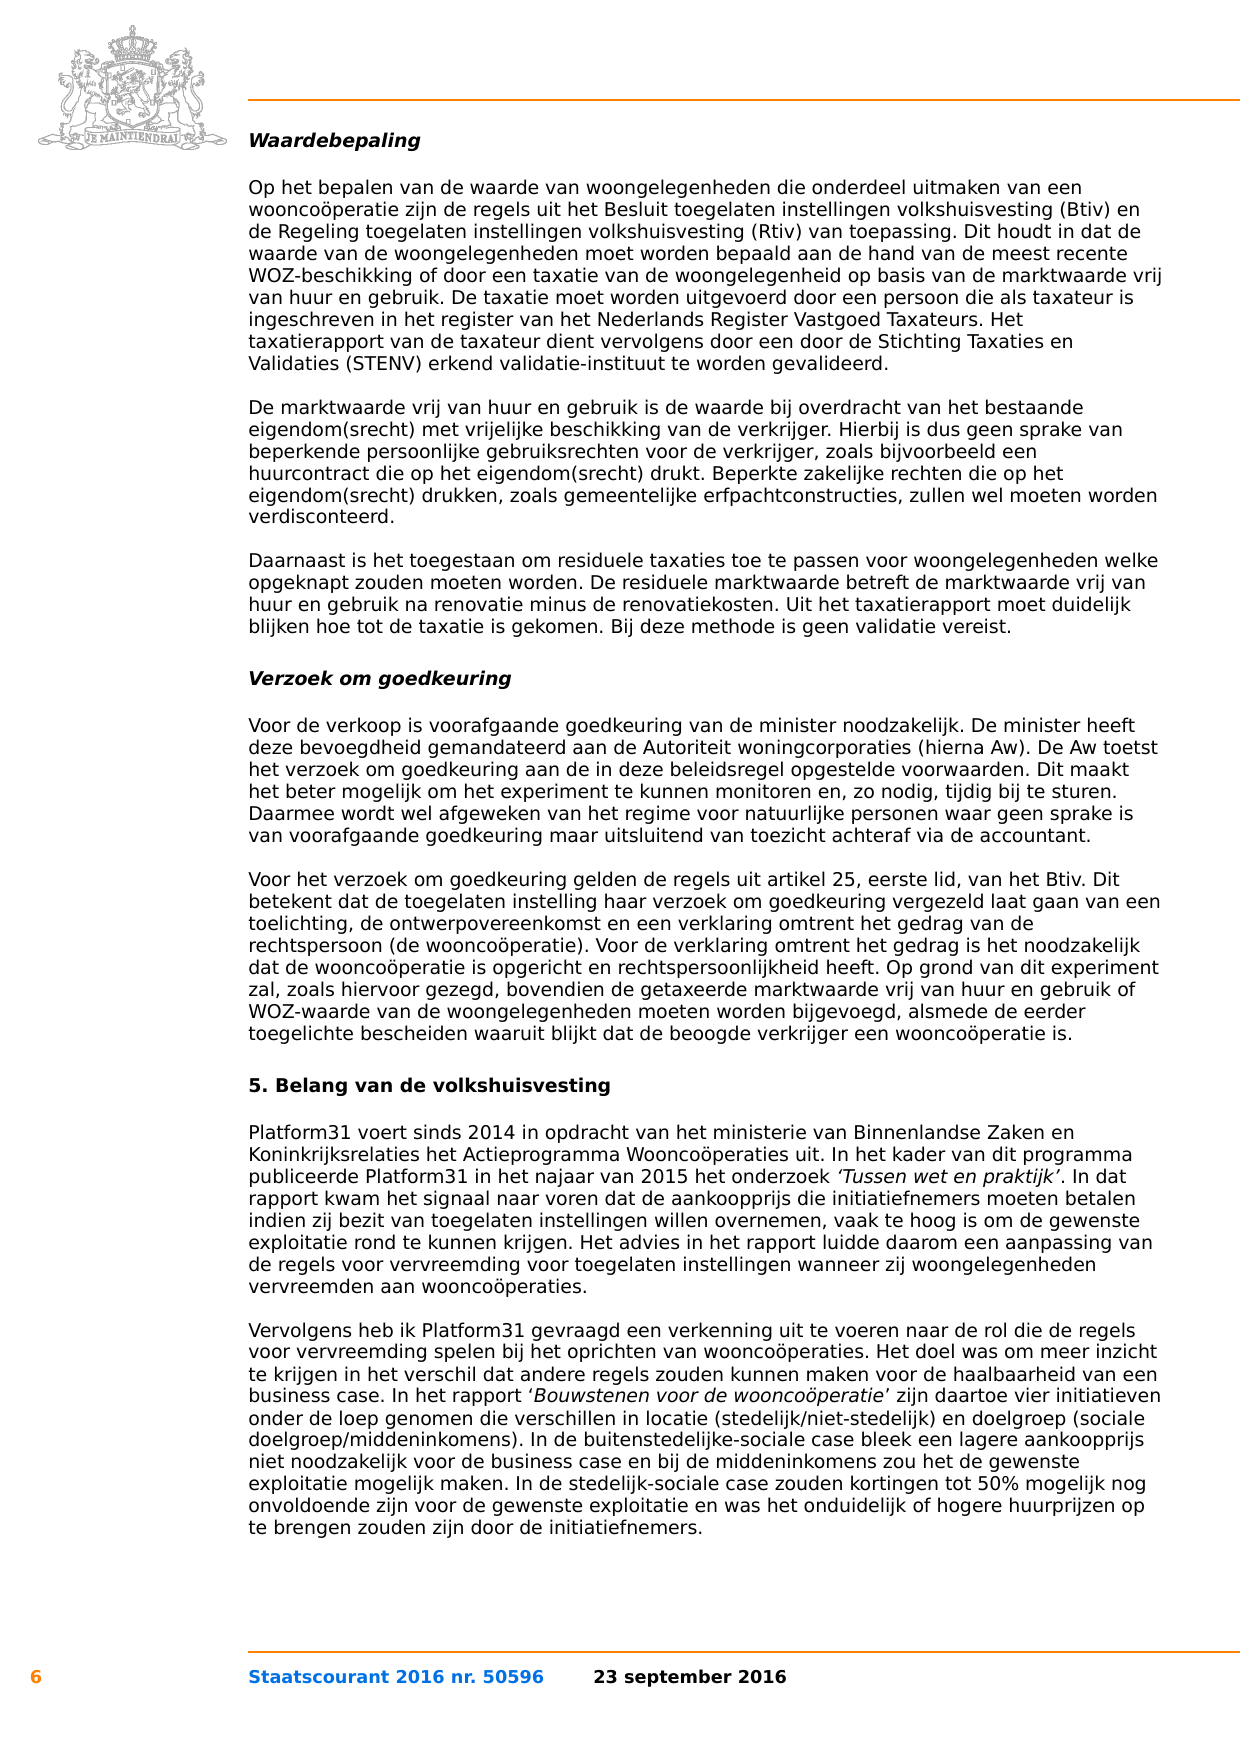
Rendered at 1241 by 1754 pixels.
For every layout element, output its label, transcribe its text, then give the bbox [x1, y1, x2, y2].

subtitle 5. Belang van de volkshuisvesting [248, 1075, 1163, 1097]
picture [38, 25, 227, 150]
text Daarnaast is het toegestaan om residuele taxaties toe te passen voor woongelegenheden welke opgeknapt zouden moeten worden. De residuele marktwaarde betreft de marktwaarde vrij van huur en gebruik na renovatie minus de renovatiekosten. Uit het taxatierapport moet duidelijk blijken hoe tot de taxatie is gekomen. Bij deze methode is geen validatie vereist. [248, 550, 1163, 638]
text De marktwaarde vrij van huur en gebruik is de waarde bij overdracht van het bestaande eigendom(srecht) met vrijelijke beschikking van de verkrijger. Hierbij is dus geen sprake van beperkende persoonlijke gebruiksrechten voor de verkrijger, zoals bijvoorbeeld een huurcontract die op het eigendom(srecht) drukt. Beperkte zakelijke rechten die op het eigendom(srecht) drukken, zoals gemeentelijke erfpachtconstructies, zullen wel moeten worden verdisconteerd. [248, 397, 1163, 528]
text Vervolgens heb ik Platform31 gevraagd een verkenning uit te voeren naar de rol die de regels voor vervreemding spelen bij het oprichten van wooncoöperaties. Het doel was om meer inzicht te krijgen in het verschil dat andere regels zouden kunnen maken voor de haalbaarheid van een business case. In het rapport ‘Bouwstenen voor de wooncoöperatie’ zijn daartoe vier initiatieven onder de loep genomen die verschillen in locatie (stedelijk/niet-stedelijk) en doelgroep (sociale doelgroep/middeninkomens). In de buitenstedelijke-sociale case bleek een lagere aankoopprijs niet noodzakelijk voor de business case en bij de middeninkomens zou het de gewenste exploitatie mogelijk maken. In de stedelijk-sociale case zouden kortingen tot 50% mogelijk nog onvoldoende zijn voor de gewenste exploitatie en was het onduidelijk of hogere huurprijzen op te brengen zouden zijn door de initiatiefnemers. [248, 1319, 1163, 1539]
text Platform31 voert sinds 2014 in opdracht van het ministerie van Binnenlandse Zaken en Koninkrijksrelaties het Actieprogramma Wooncoöperaties uit. In het kader van dit programma publiceerde Platform31 in het najaar van 2015 het onderzoek ‘Tussen wet en praktijk’. In dat rapport kwam het signaal naar voren dat de aankoopprijs die initiatiefnemers moeten betalen indien zij bezit van toegelaten instellingen willen overnemen, vaak te hoog is om de gewenste exploitatie rond te kunnen krijgen. Het advies in het rapport luidde daarom een aanpassing van de regels voor vervreemding voor toegelaten instellingen wanneer zij woongelegenheden vervreemden aan wooncoöperaties. [248, 1122, 1163, 1298]
text Voor de verkoop is voorafgaande goedkeuring van de minister noodzakelijk. De minister heeft deze bevoegdheid gemandateerd aan de Autoriteit woningcorporaties (hierna Aw). De Aw toetst het verzoek om goedkeuring aan de in deze beleidsregel opgestelde voorwaarden. Dit maakt het beter mogelijk om het experiment te kunnen monitoren en, zo nodig, tijdig bij te sturen. Daarmee wordt wel afgeweken van het regime voor natuurlijke personen waar geen sprake is van voorafgaande goedkeuring maar uitsluitend van toezicht achteraf via de accountant. [248, 715, 1163, 847]
text Op het bepalen van de waarde van woongelegenheden die onderdeel uitmaken van een wooncoöperatie zijn de regels uit het Besluit toegelaten instellingen volkshuisvesting (Btiv) en de Regeling toegelaten instellingen volkshuisvesting (Rtiv) van toepassing. Dit houdt in dat de waarde van de woongelegenheden moet worden bepaald aan de hand van de meest recente WOZ-beschikking of door een taxatie van de woongelegenheid op basis van de marktwaarde vrij van huur en gebruik. De taxatie moet worden uitgevoerd door een persoon die als taxateur is ingeschreven in het register van het Nederlands Register Vastgoed Taxateurs. Het taxatierapport van de taxateur dient vervolgens door een door de Stichting Taxaties en Validaties (STENV) erkend validatie-instituut te worden gevalideerd. [248, 177, 1163, 375]
subtitle Waardebepaling [248, 130, 1163, 152]
text Voor het verzoek om goedkeuring gelden de regels uit artikel 25, eerste lid, van het Btiv. Dit betekent dat de toegelaten instelling haar verzoek om goedkeuring vergezeld laat gaan van een toelichting, de ontwerpovereenkomst en een verklaring omtrent het gedrag van de rechtspersoon (de wooncoöperatie). Voor de verklaring omtrent het gedrag is het noodzakelijk dat de wooncoöperatie is opgericht en rechtspersoonlijkheid heeft. Op grond van dit experiment zal, zoals hiervoor gezegd, bovendien de getaxeerde marktwaarde vrij van huur en gebruik of WOZ-waarde van de woongelegenheden moeten worden bijgevoegd, alsmede de eerder toegelichte bescheiden waaruit blijkt dat de beoogde verkrijger een wooncoöperatie is. [248, 869, 1163, 1045]
subtitle Verzoek om goedkeuring [248, 668, 1163, 690]
